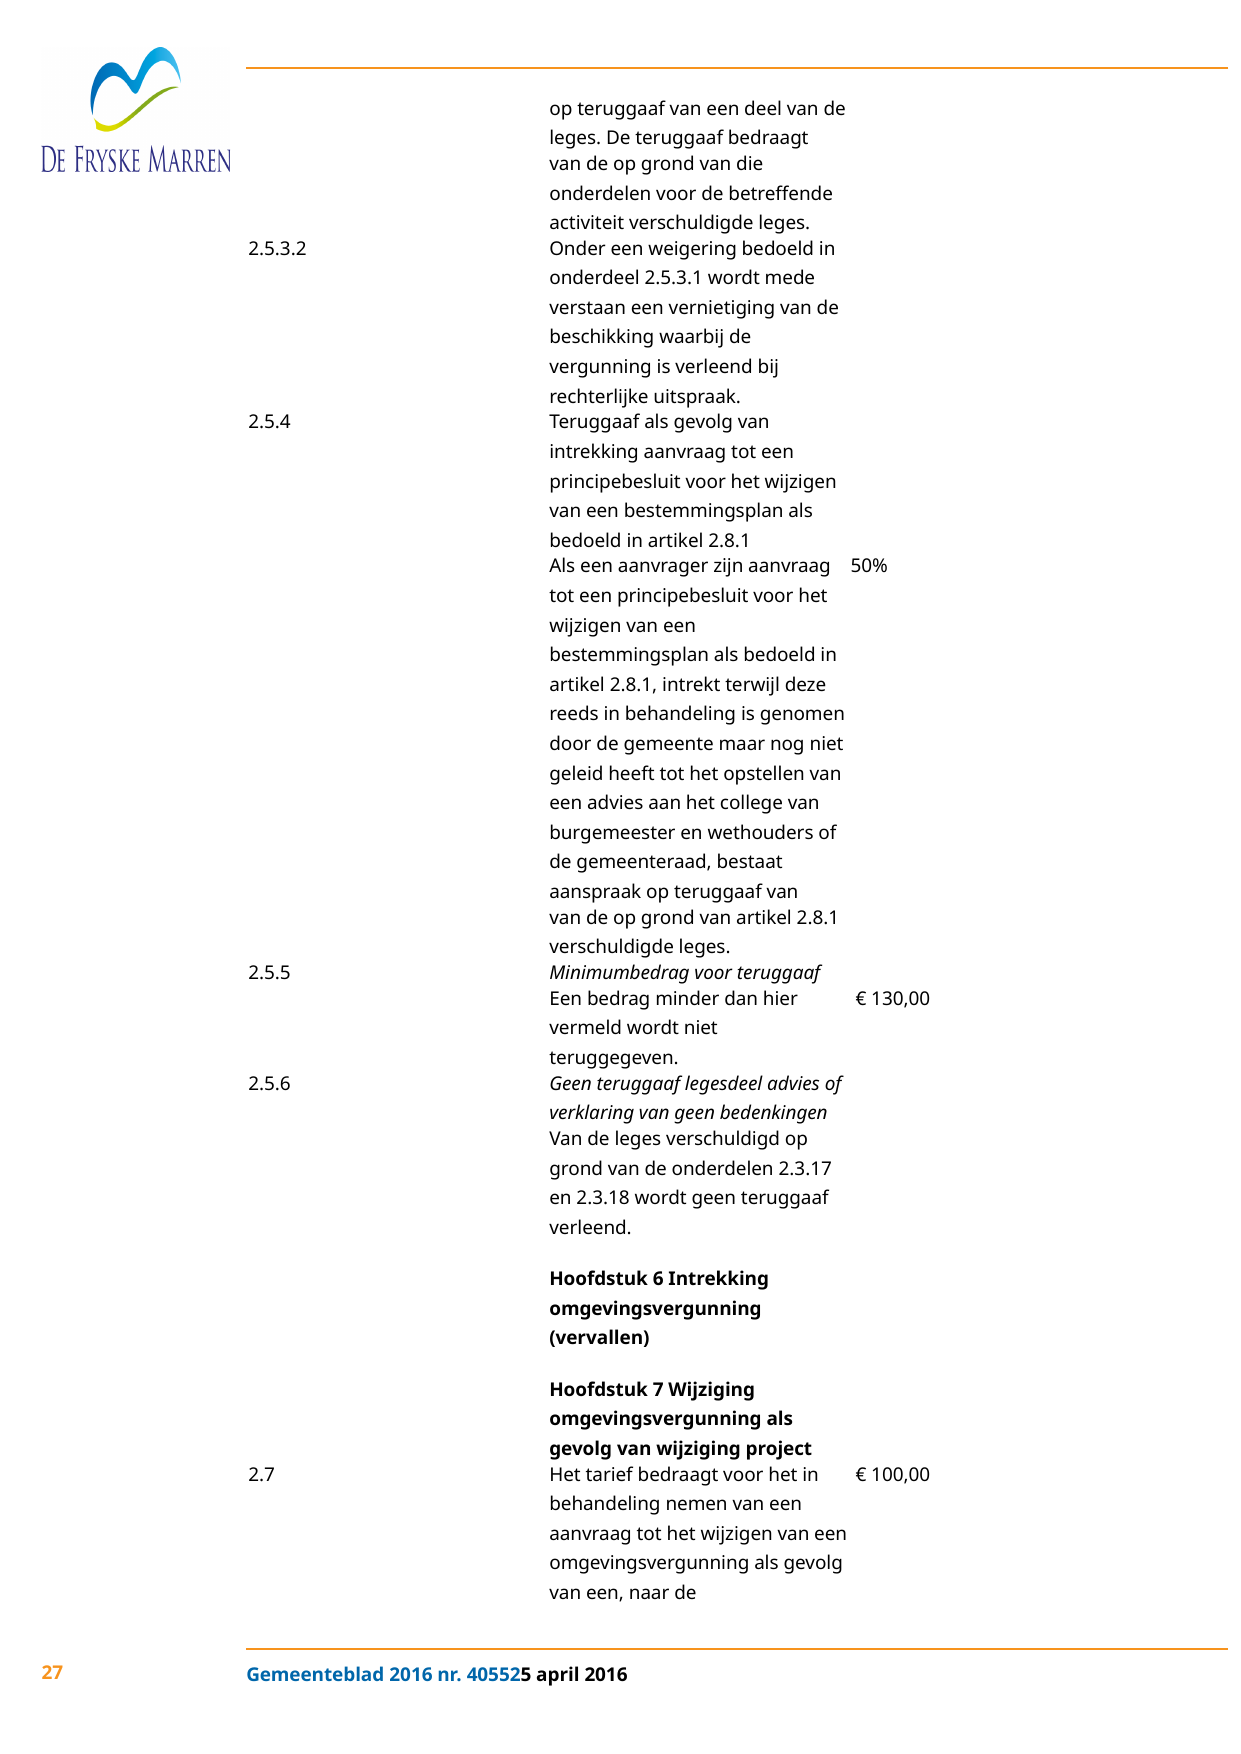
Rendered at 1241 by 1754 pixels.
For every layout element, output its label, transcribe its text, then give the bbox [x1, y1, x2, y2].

table_cell [850, 1350, 1152, 1376]
table_cell [248, 1350, 549, 1376]
table_cell [850, 904, 1152, 959]
table_cell 50% [850, 553, 1152, 904]
table_cell [850, 1070, 1152, 1125]
table_cell [850, 235, 1152, 409]
table_cell Als een aanvrager zijn aanvraag tot een principebesluit voor het wijzigen van een bestemmingsplan als bedoeld in artikel 2.8.1, intrekt terwijl deze reeds in behandeling is genomen door de gemeente maar nog niet geleid heeft tot het opstellen van een advies aan het college van burgemeester en wethouders of de gemeenteraad, bestaat aanspraak op teruggaaf van [549, 553, 850, 904]
table_cell 2.5.4 [248, 409, 549, 553]
table_cell [248, 904, 549, 959]
table_cell op teruggaaf van een deel van de leges. De teruggaaf bedraagt [549, 95, 850, 150]
table_cell [248, 985, 549, 1070]
table_cell 2.5.5 [248, 959, 549, 985]
picture [41, 47, 231, 172]
table_cell Onder een weigering bedoeld in onderdeel 2.5.3.1 wordt mede verstaan een vernietiging van de beschikking waarbij de vergunning is verleend bij rechterlijke uitspraak. [549, 235, 850, 409]
table_cell Teruggaaf als gevolg van intrekking aanvraag tot een principebesluit voor het wijzigen van een bestemmingsplan als bedoeld in artikel 2.8.1 [549, 409, 850, 553]
table_cell [248, 150, 549, 235]
table_cell [850, 959, 1152, 985]
table_cell [248, 1265, 549, 1350]
table_cell Hoofdstuk 6 Intrekking omgevingsvergunning (vervallen) [549, 1265, 850, 1350]
table_cell € 100,00 [850, 1461, 1152, 1605]
table_cell Het tarief bedraagt voor het in behandeling nemen van een aanvraag tot het wijzigen van een omgevingsvergunning als gevolg van een, naar de [549, 1461, 850, 1605]
table_cell [549, 1240, 850, 1265]
table_cell [850, 1376, 1152, 1461]
table_cell [248, 1376, 549, 1461]
table_cell 2.5.6 [248, 1070, 549, 1125]
table_cell [850, 409, 1152, 553]
table_cell [850, 1125, 1152, 1239]
table_cell [248, 95, 549, 150]
table_cell [549, 1350, 850, 1376]
table_cell Een bedrag minder dan hier vermeld wordt niet teruggegeven. [549, 985, 850, 1070]
table_cell [248, 1125, 549, 1239]
table_cell 2.7 [248, 1461, 549, 1605]
table_cell [850, 1240, 1152, 1265]
table_cell [850, 150, 1152, 235]
table_cell [850, 1265, 1152, 1350]
table_cell [248, 1240, 549, 1265]
table_cell Minimumbedrag voor teruggaaf [549, 959, 850, 985]
table_cell Geen teruggaaf legesdeel advies of verklaring van geen bedenkingen [549, 1070, 850, 1125]
table_cell [248, 553, 549, 904]
table_cell [850, 95, 1152, 150]
table_cell van de op grond van artikel 2.8.1 verschuldigde leges. [549, 904, 850, 959]
table_cell van de op grond van die onderdelen voor de betreffende activiteit verschuldigde leges. [549, 150, 850, 235]
table_cell € 130,00 [850, 985, 1152, 1070]
table_cell 2.5.3.2 [248, 235, 549, 409]
table_cell Hoofdstuk 7 Wijziging omgevingsvergunning als gevolg van wijziging project [549, 1376, 850, 1461]
table_cell Van de leges verschuldigd op grond van de onderdelen 2.3.17 en 2.3.18 wordt geen teruggaaf verleend. [549, 1125, 850, 1239]
